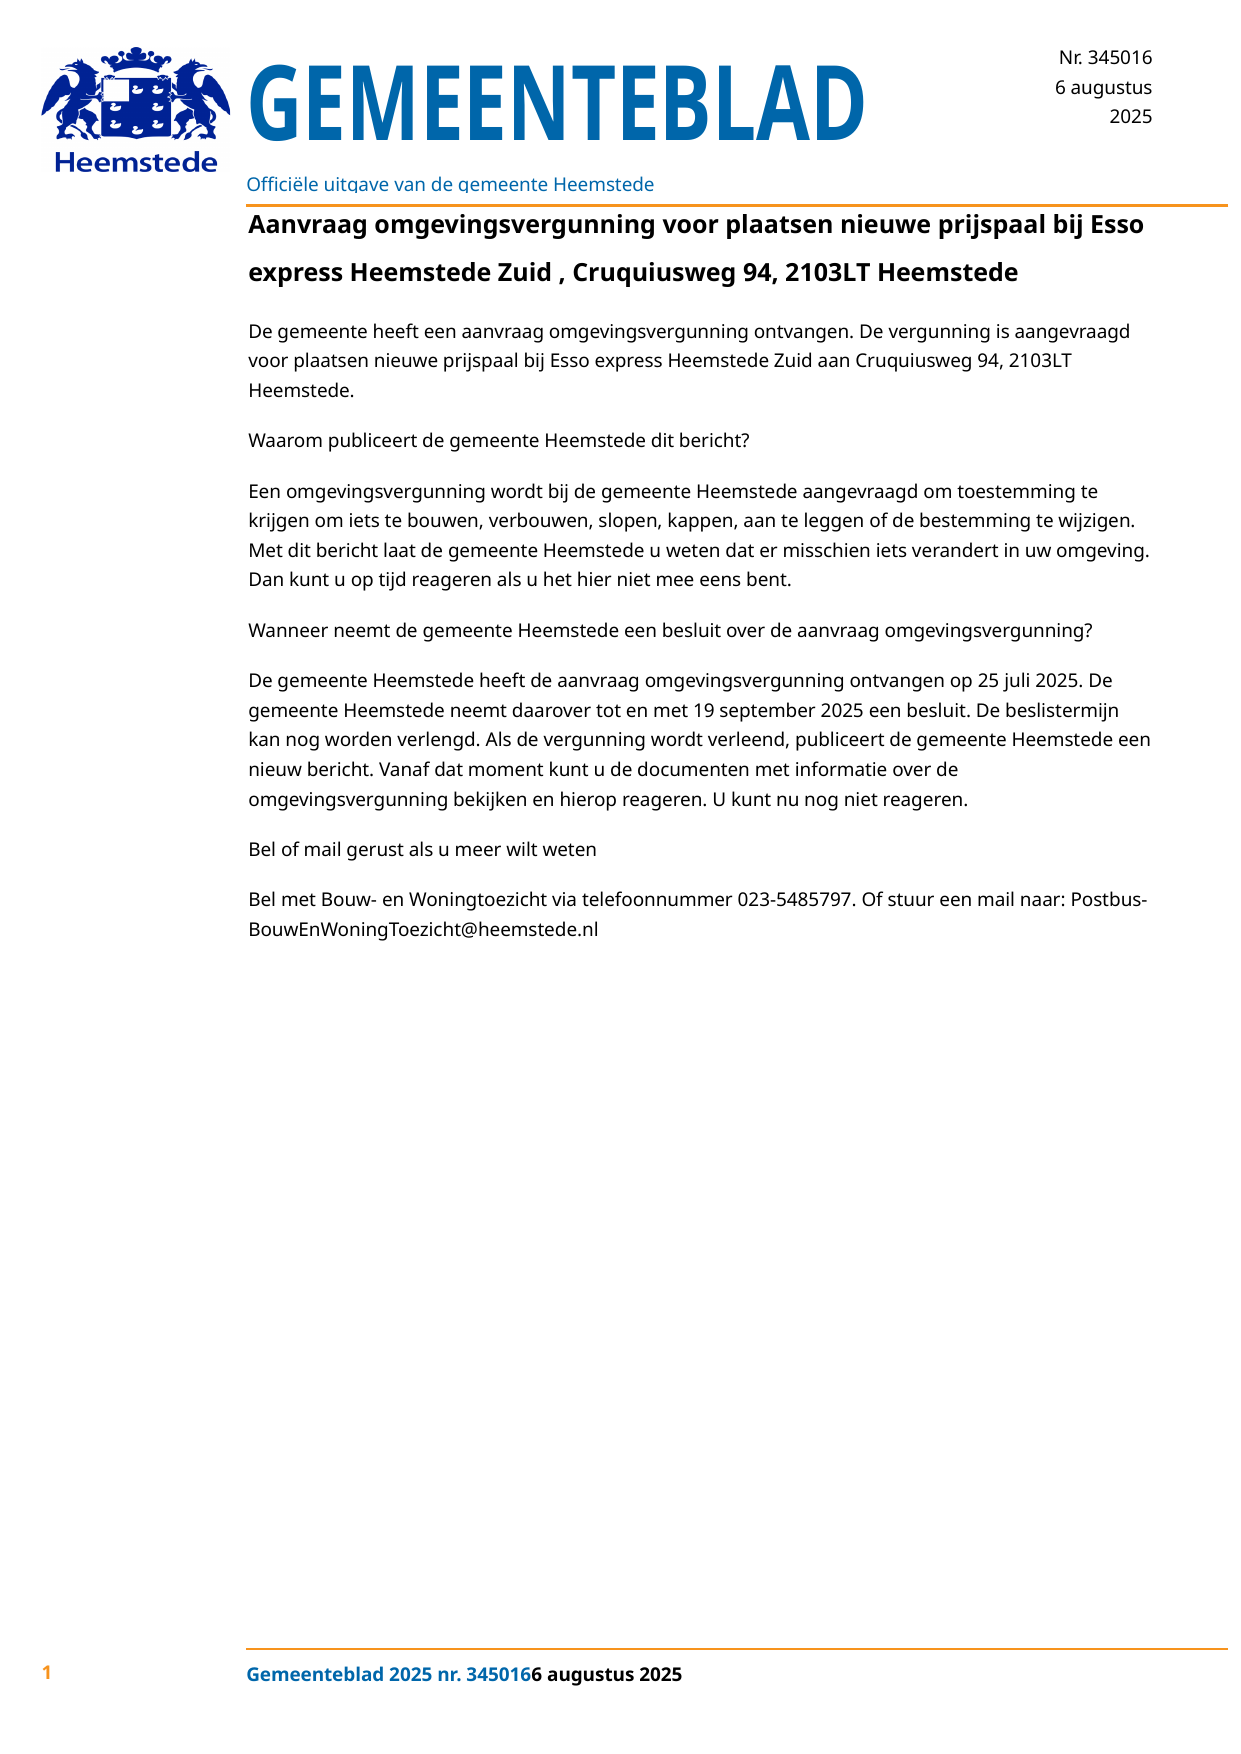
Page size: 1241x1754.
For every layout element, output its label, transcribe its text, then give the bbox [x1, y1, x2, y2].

text Een omgevingsvergunning wordt bij de gemeente Heemstede aangevraagd om toestemming te krijgen om iets te bouwen, verbouwen, slopen, kappen, aan te leggen of de bestemming te wijzigen. Met dit bericht laat de gemeente Heemstede u weten dat er misschien iets verandert in uw omgeving. Dan kunt u op tijd reageren als u het hier niet mee eens bent. [248, 478, 1152, 592]
text De gemeente Heemstede heeft de aanvraag omgevingsvergunning ontvangen op 25 juli 2025. De gemeente Heemstede neemt daarover tot en met 19 september 2025 een besluit. De beslistermijn kan nog worden verlengd. Als de vergunning wordt verleend, publiceert de gemeente Heemstede een nieuw bericht. Vanaf dat moment kunt u de documenten met informatie over de omgevingsvergunning bekijken en hierop reageren. U kunt nu nog niet reageren. [248, 667, 1152, 812]
text Aanvraag omgevingsvergunning voor plaatsen nieuwe prijspaal bij Esso express Heemstede Zuid , Cruquiusweg 94, 2103LT Heemstede [248, 207, 1152, 288]
text De gemeente heeft een aanvraag omgevingsvergunning ontvangen. De vergunning is aangevraagd voor plaatsen nieuwe prijspaal bij Esso express Heemstede Zuid aan Cruquiusweg 94, 2103LT Heemstede. [248, 318, 1152, 403]
text Bel of mail gerust als u meer wilt weten [248, 836, 1152, 862]
text Wanneer neemt de gemeente Heemstede een besluit over de aanvraag omgevingsvergunning? [248, 617, 1152, 643]
picture [41, 47, 231, 172]
text Bel met Bouw- en Woningtoezicht via telefoonnummer 023-5485797. Of stuur een mail naar: Postbus-BouwEnWoningToezicht@heemstede.nl [248, 887, 1152, 942]
text Waarom publiceert de gemeente Heemstede dit bericht? [248, 427, 1152, 453]
